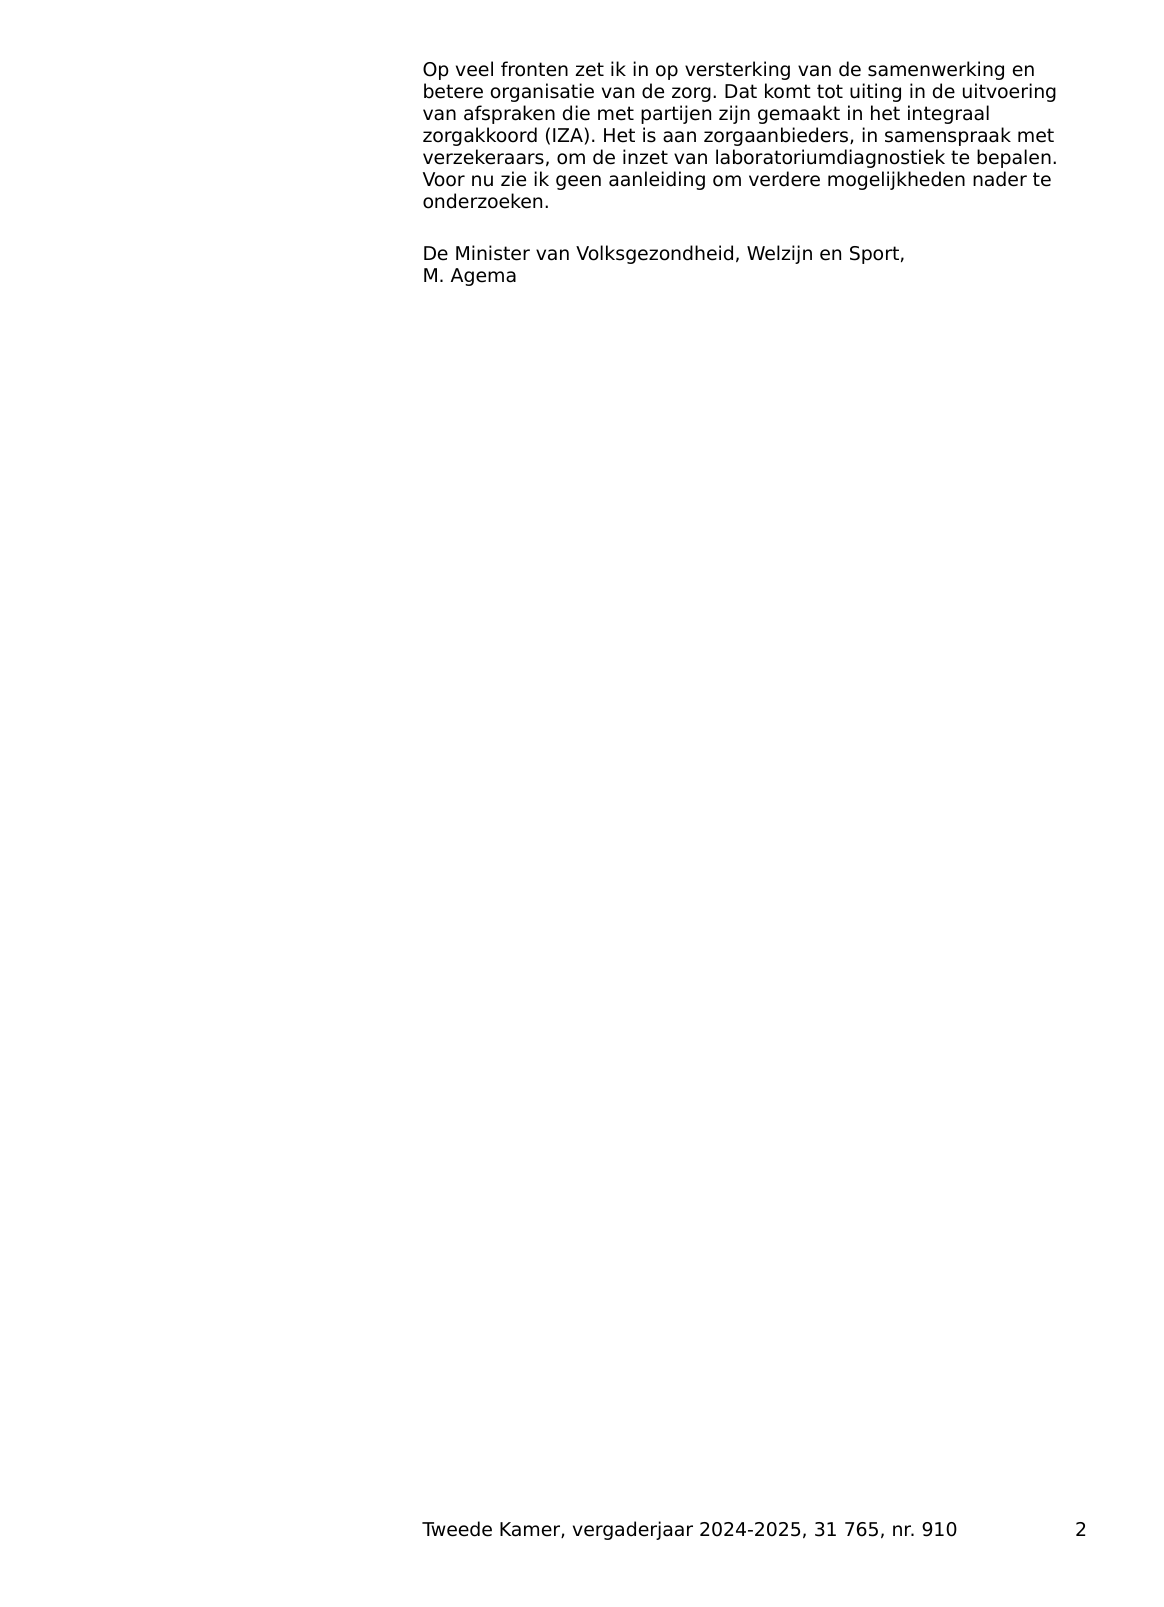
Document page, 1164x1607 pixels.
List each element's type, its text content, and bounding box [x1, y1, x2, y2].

text Op veel fronten zet ik in op versterking van de samenwerking en betere organisatie van de zorg. Dat komt tot uiting in de uitvoering van afspraken die met partijen zijn gemaakt in het integraal zorgakkoord (IZA). Het is aan zorgaanbieders, in samenspraak met verzekeraars, om de inzet van laboratoriumdiagnostiek te bepalen. Voor nu zie ik geen aanleiding om verdere mogelijkheden nader te onderzoeken. [422, 59, 1087, 213]
text De Minister van Volksgezondheid, Welzijn en Sport, M. Agema [422, 243, 1087, 287]
